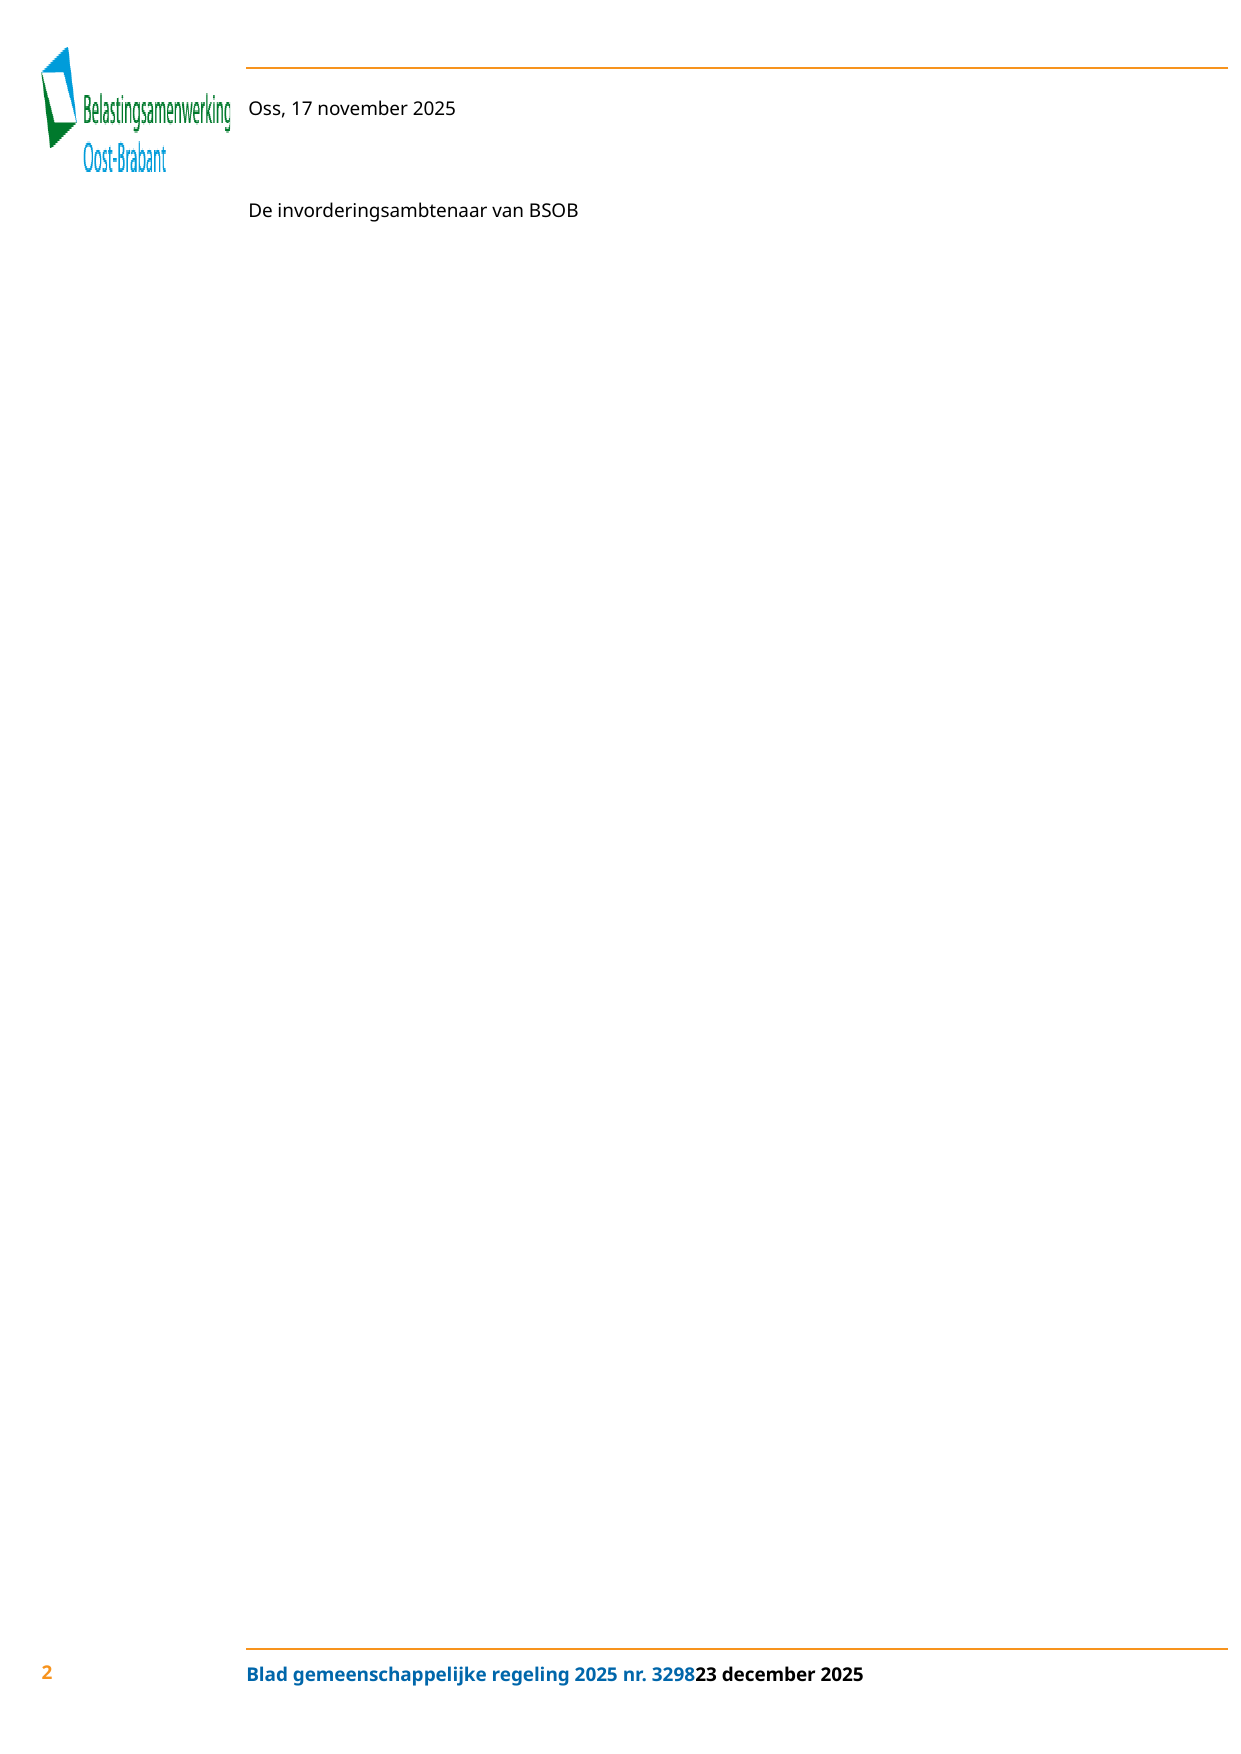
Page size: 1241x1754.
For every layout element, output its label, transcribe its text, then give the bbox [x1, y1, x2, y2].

text De invorderingsambtenaar van BSOB [248, 198, 1152, 223]
picture [100, 161, 105, 172]
picture [41, 47, 231, 172]
picture [86, 146, 91, 169]
picture [129, 155, 134, 172]
text Oss, 17 november 2025 [248, 95, 1152, 121]
picture [91, 163, 96, 172]
